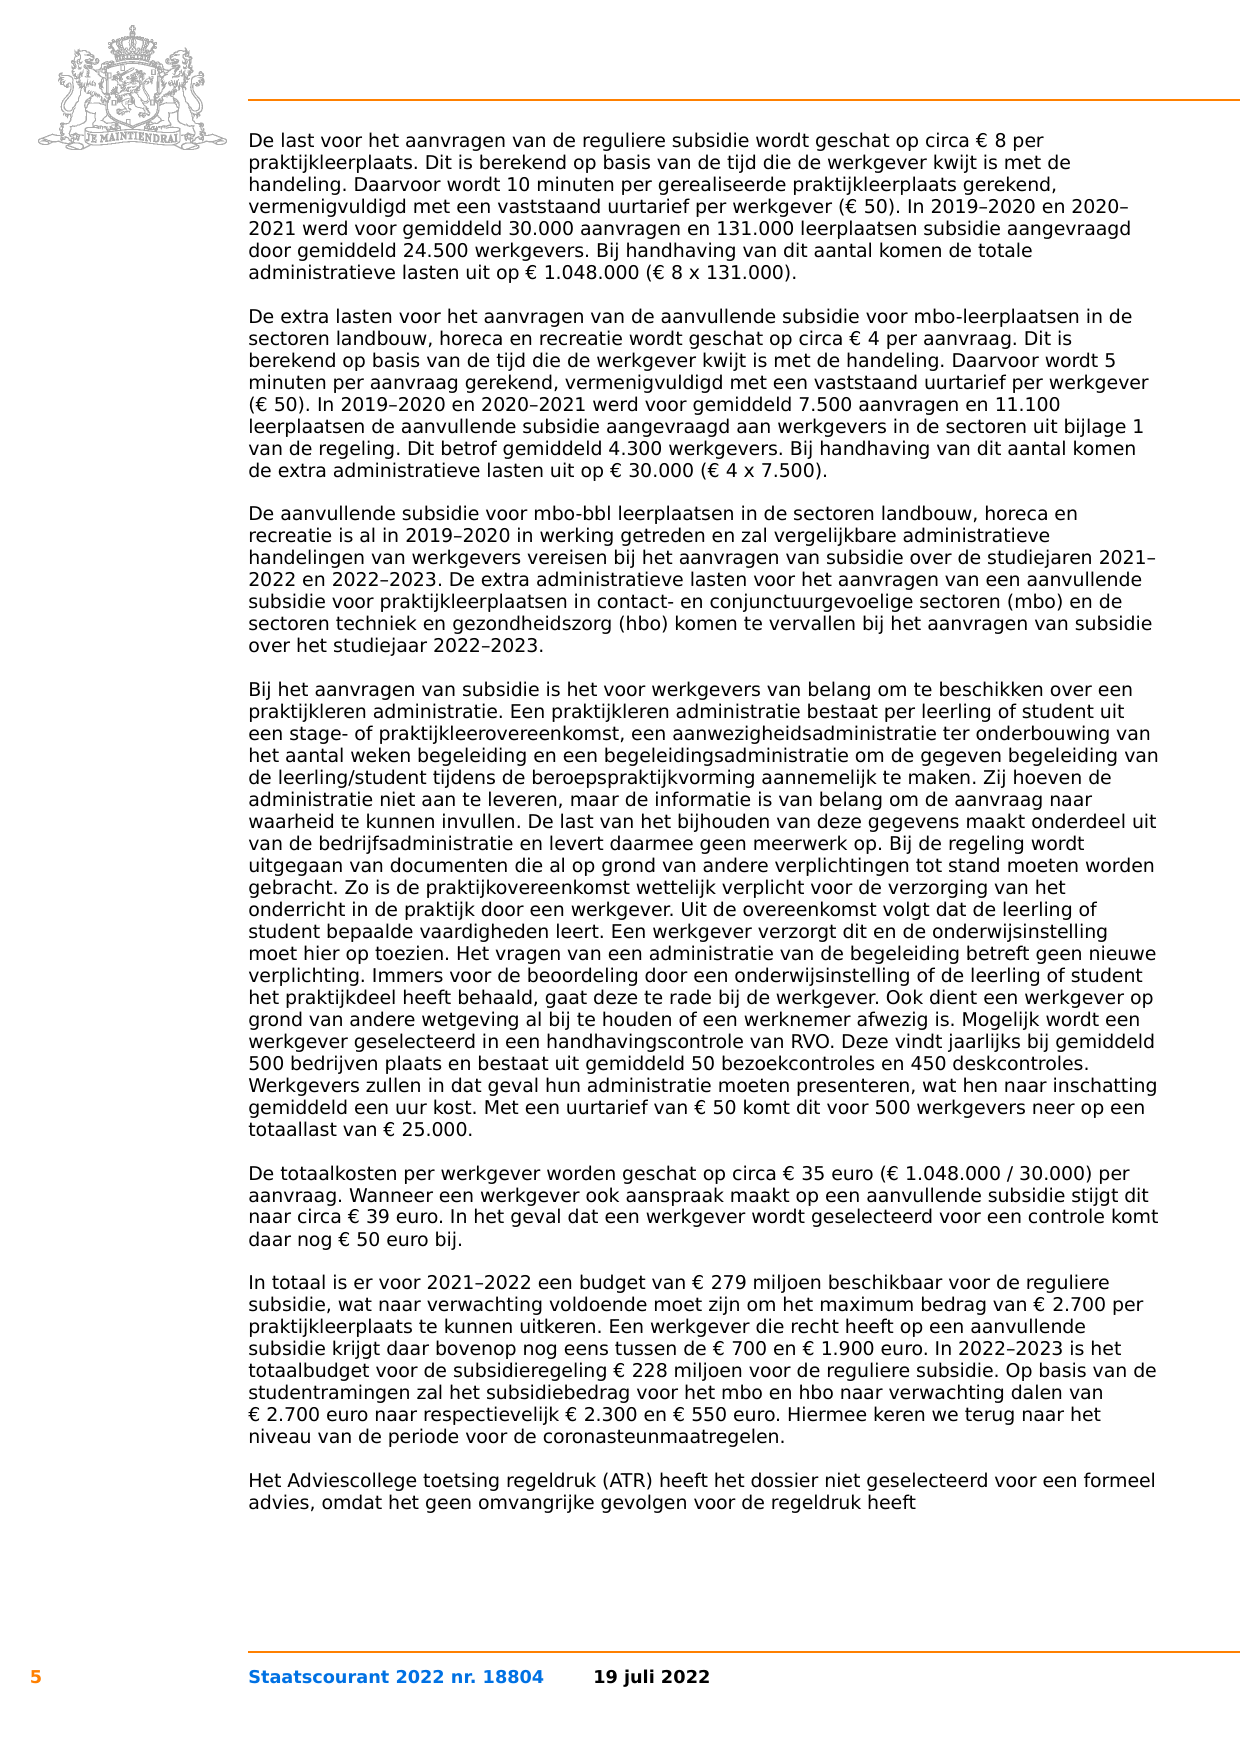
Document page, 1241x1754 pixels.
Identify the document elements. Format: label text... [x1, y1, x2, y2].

text De last voor het aanvragen van de reguliere subsidie wordt geschat op circa € 8 per praktijkleerplaats. Dit is berekend op basis van de tijd die de werkgever kwijt is met de handeling. Daarvoor wordt 10 minuten per gerealiseerde praktijkleerplaats gerekend, vermenigvuldigd met een vaststaand uurtarief per werkgever (€ 50). In 2019–2020 en 2020–2021 werd voor gemiddeld 30.000 aanvragen en 131.000 leerplaatsen subsidie aangevraagd door gemiddeld 24.500 werkgevers. Bij handhaving van dit aantal komen de totale administratieve lasten uit op € 1.048.000 (€ 8 x 131.000). [248, 130, 1163, 284]
text De aanvullende subsidie voor mbo-bbl leerplaatsen in de sectoren landbouw, horeca en recreatie is al in 2019–2020 in werking getreden en zal vergelijkbare administratieve handelingen van werkgevers vereisen bij het aanvragen van subsidie over de studiejaren 2021–2022 en 2022–2023. De extra administratieve lasten voor het aanvragen van een aanvullende subsidie voor praktijkleerplaatsen in contact- en conjunctuurgevoelige sectoren (mbo) en de sectoren techniek en gezondheidszorg (hbo) komen te vervallen bij het aanvragen van subsidie over het studiejaar 2022–2023. [248, 503, 1163, 657]
text De totaalkosten per werkgever worden geschat op circa € 35 euro (€ 1.048.000 / 30.000) per aanvraag. Wanneer een werkgever ook aanspraak maakt op een aanvullende subsidie stijgt dit naar circa € 39 euro. In het geval dat een werkgever wordt geselecteerd voor een controle komt daar nog € 50 euro bij. [248, 1162, 1163, 1250]
text De extra lasten voor het aanvragen van de aanvullende subsidie voor mbo-leerplaatsen in de sectoren landbouw, horeca en recreatie wordt geschat op circa € 4 per aanvraag. Dit is berekend op basis van de tijd die de werkgever kwijt is met de handeling. Daarvoor wordt 5 minuten per aanvraag gerekend, vermenigvuldigd met een vaststaand uurtarief per werkgever (€ 50). In 2019–2020 en 2020–2021 werd voor gemiddeld 7.500 aanvragen en 11.100 leerplaatsen de aanvullende subsidie aangevraagd aan werkgevers in de sectoren uit bijlage 1 van de regeling. Dit betrof gemiddeld 4.300 werkgevers. Bij handhaving van dit aantal komen de extra administratieve lasten uit op € 30.000 (€ 4 x 7.500). [248, 306, 1163, 481]
text Bij het aanvragen van subsidie is het voor werkgevers van belang om te beschikken over een praktijkleren administratie. Een praktijkleren administratie bestaat per leerling of student uit een stage- of praktijkleerovereenkomst, een aanwezigheidsadministratie ter onderbouwing van het aantal weken begeleiding en een begeleidingsadministratie om de gegeven begeleiding van de leerling/student tijdens de beroepspraktijkvorming aannemelijk te maken. Zij hoeven de administratie niet aan te leveren, maar de informatie is van belang om de aanvraag naar waarheid te kunnen invullen. De last van het bijhouden van deze gegevens maakt onderdeel uit van de bedrijfsadministratie en levert daarmee geen meerwerk op. Bij de regeling wordt uitgegaan van documenten die al op grond van andere verplichtingen tot stand moeten worden gebracht. Zo is de praktijkovereenkomst wettelijk verplicht voor de verzorging van het onderricht in de praktijk door een werkgever. Uit de overeenkomst volgt dat de leerling of student bepaalde vaardigheden leert. Een werkgever verzorgt dit en de onderwijsinstelling moet hier op toezien. Het vragen van een administratie van de begeleiding betreft geen nieuwe verplichting. Immers voor de beoordeling door een onderwijsinstelling of de leerling of student het praktijkdeel heeft behaald, gaat deze te rade bij de werkgever. Ook dient een werkgever op grond van andere wetgeving al bij te houden of een werknemer afwezig is. Mogelijk wordt een werkgever geselecteerd in een handhavingscontrole van RVO. Deze vindt jaarlijks bij gemiddeld 500 bedrijven plaats en bestaat uit gemiddeld 50 bezoekcontroles en 450 deskcontroles. Werkgevers zullen in dat geval hun administratie moeten presenteren, wat hen naar inschatting gemiddeld een uur kost. Met een uurtarief van € 50 komt dit voor 500 werkgevers neer op een totaallast van € 25.000. [248, 679, 1163, 1141]
text In totaal is er voor 2021–2022 een budget van € 279 miljoen beschikbaar voor de reguliere subsidie, wat naar verwachting voldoende moet zijn om het maximum bedrag van € 2.700 per praktijkleerplaats te kunnen uitkeren. Een werkgever die recht heeft op een aanvullende subsidie krijgt daar bovenop nog eens tussen de € 700 en € 1.900 euro. In 2022–2023 is het totaalbudget voor de subsidieregeling € 228 miljoen voor de reguliere subsidie. Op basis van de studentramingen zal het subsidiebedrag voor het mbo en hbo naar verwachting dalen van € 2.700 euro naar respectievelijk € 2.300 en € 550 euro. Hiermee keren we terug naar het niveau van de periode voor de coronasteunmaatregelen. [248, 1272, 1163, 1448]
text Het Adviescollege toetsing regeldruk (ATR) heeft het dossier niet geselecteerd voor een formeel advies, omdat het geen omvangrijke gevolgen voor de regeldruk heeft [248, 1470, 1163, 1514]
picture [38, 25, 227, 150]
